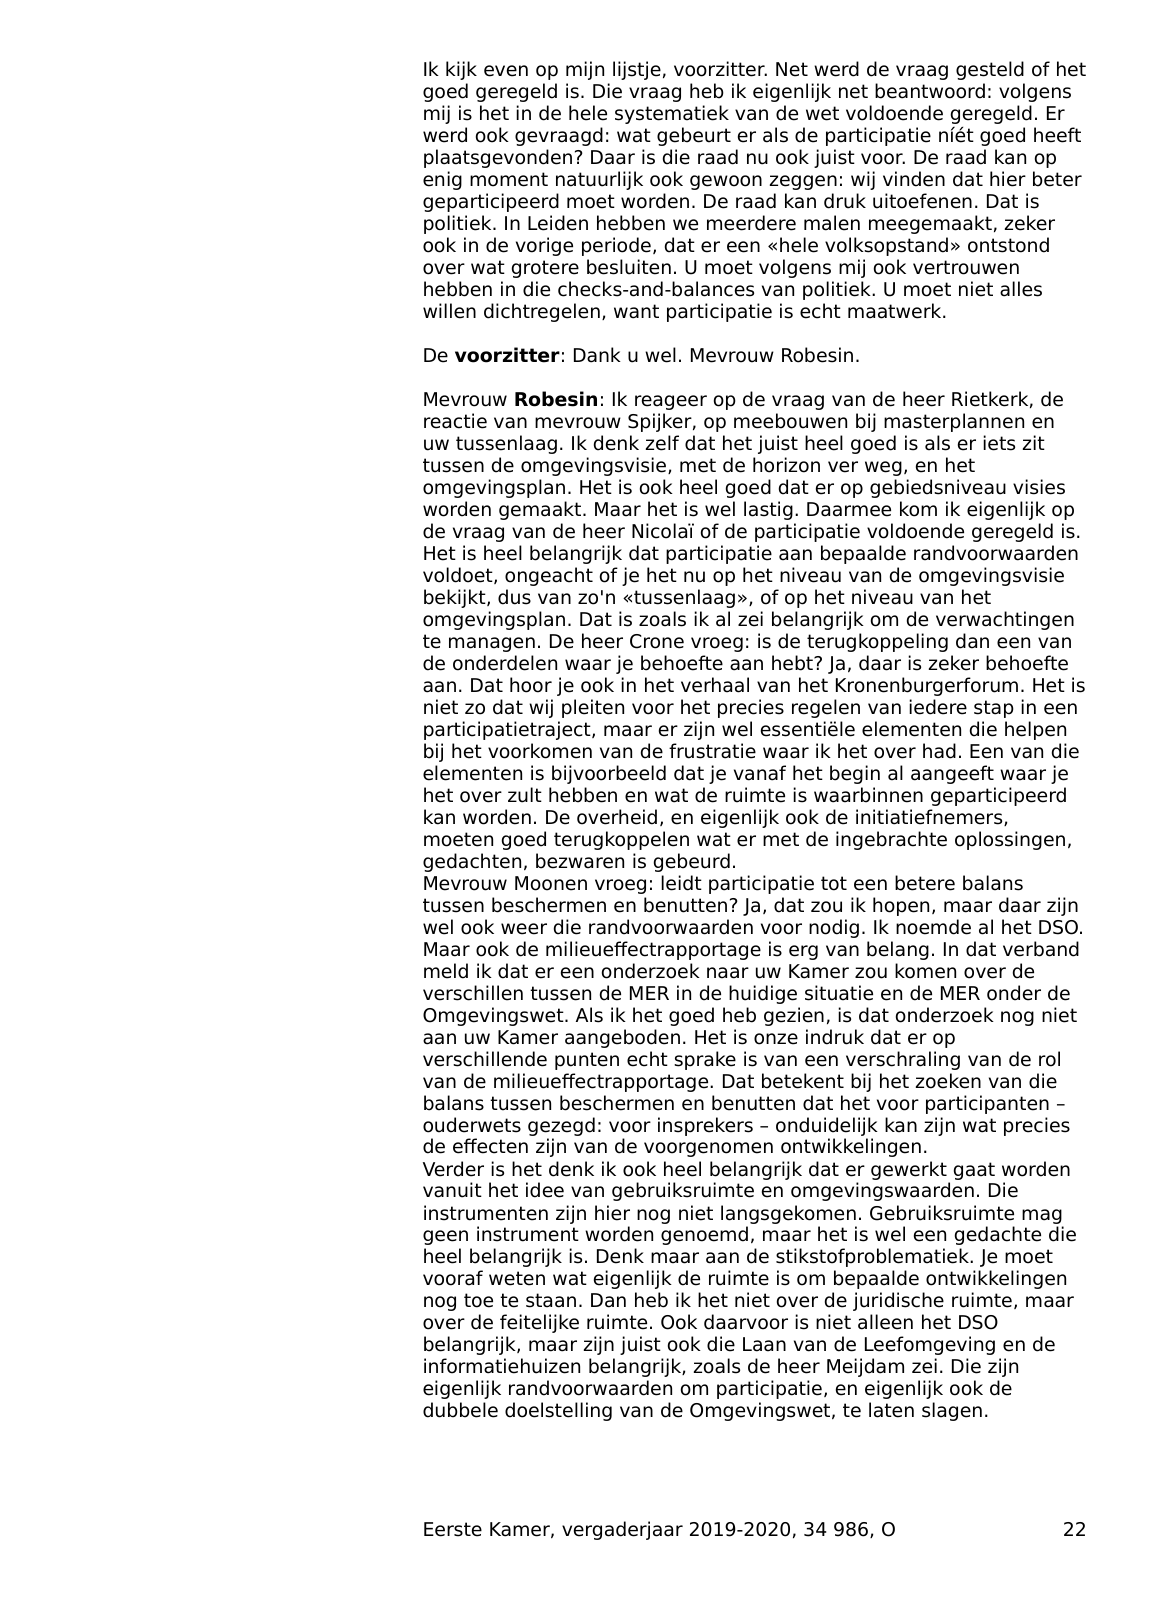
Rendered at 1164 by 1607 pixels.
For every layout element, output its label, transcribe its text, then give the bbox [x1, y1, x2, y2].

text De voorzitter: Dank u wel. Mevrouw Robesin. [422, 345, 1087, 367]
text Ik kijk even op mijn lijstje, voorzitter. Net werd de vraag gesteld of het goed geregeld is. Die vraag heb ik eigenlijk net beantwoord: volgens mij is het in de hele systematiek van de wet voldoende geregeld. Er werd ook gevraagd: wat gebeurt er als de participatie níét goed heeft plaatsgevonden? Daar is die raad nu ook juist voor. De raad kan op enig moment natuurlijk ook gewoon zeggen: wij vinden dat hier beter geparticipeerd moet worden. De raad kan druk uitoefenen. Dat is politiek. In Leiden hebben we meerdere malen meegemaakt, zeker ook in de vorige periode, dat er een «hele volksopstand» ontstond over wat grotere besluiten. U moet volgens mij ook vertrouwen hebben in die checks-and-balances van politiek. U moet niet alles willen dichtregelen, want participatie is echt maatwerk. [422, 59, 1087, 323]
text Verder is het denk ik ook heel belangrijk dat er gewerkt gaat worden vanuit het idee van gebruiksruimte en omgevingswaarden. Die instrumenten zijn hier nog niet langsgekomen. Gebruiksruimte mag geen instrument worden genoemd, maar het is wel een gedachte die heel belangrijk is. Denk maar aan de stikstofproblematiek. Je moet vooraf weten wat eigenlijk de ruimte is om bepaalde ontwikkelingen nog toe te staan. Dan heb ik het niet over de juridische ruimte, maar over de feitelijke ruimte. Ook daarvoor is niet alleen het DSO belangrijk, maar zijn juist ook die Laan van de Leefomgeving en de informatiehuizen belangrijk, zoals de heer Meijdam zei. Die zijn eigenlijk randvoorwaarden om participatie, en eigenlijk ook de dubbele doelstelling van de Omgevingswet, te laten slagen. [422, 1158, 1087, 1422]
text Mevrouw Robesin: Ik reageer op de vraag van de heer Rietkerk, de reactie van mevrouw Spijker, op meebouwen bij masterplannen en uw tussenlaag. Ik denk zelf dat het juist heel goed is als er iets zit tussen de omgevingsvisie, met de horizon ver weg, en het omgevingsplan. Het is ook heel goed dat er op gebiedsniveau visies worden gemaakt. Maar het is wel lastig. Daarmee kom ik eigenlijk op de vraag van de heer Nicolaï of de participatie voldoende geregeld is. Het is heel belangrijk dat participatie aan bepaalde randvoorwaarden voldoet, ongeacht of je het nu op het niveau van de omgevingsvisie bekijkt, dus van zo'n «tussenlaag», of op het niveau van het omgevingsplan. Dat is zoals ik al zei belangrijk om de verwachtingen te managen. De heer Crone vroeg: is de terugkoppeling dan een van de onderdelen waar je behoefte aan hebt? Ja, daar is zeker behoefte aan. Dat hoor je ook in het verhaal van het Kronenburgerforum. Het is niet zo dat wij pleiten voor het precies regelen van iedere stap in een participatietraject, maar er zijn wel essentiële elementen die helpen bij het voorkomen van de frustratie waar ik het over had. Een van die elementen is bijvoorbeeld dat je vanaf het begin al aangeeft waar je het over zult hebben en wat de ruimte is waarbinnen geparticipeerd kan worden. De overheid, en eigenlijk ook de initiatiefnemers, moeten goed terugkoppelen wat er met de ingebrachte oplossingen, gedachten, bezwaren is gebeurd. [422, 389, 1087, 873]
text Mevrouw Moonen vroeg: leidt participatie tot een betere balans tussen beschermen en benutten? Ja, dat zou ik hopen, maar daar zijn wel ook weer die randvoorwaarden voor nodig. Ik noemde al het DSO. Maar ook de milieueffectrapportage is erg van belang. In dat verband meld ik dat er een onderzoek naar uw Kamer zou komen over de verschillen tussen de MER in de huidige situatie en de MER onder de Omgevingswet. Als ik het goed heb gezien, is dat onderzoek nog niet aan uw Kamer aangeboden. Het is onze indruk dat er op verschillende punten echt sprake is van een verschraling van de rol van de milieueffectrapportage. Dat betekent bij het zoeken van die balans tussen beschermen en benutten dat het voor participanten – ouderwets gezegd: voor insprekers – onduidelijk kan zijn wat precies de effecten zijn van de voorgenomen ontwikkelingen. [422, 873, 1087, 1158]
